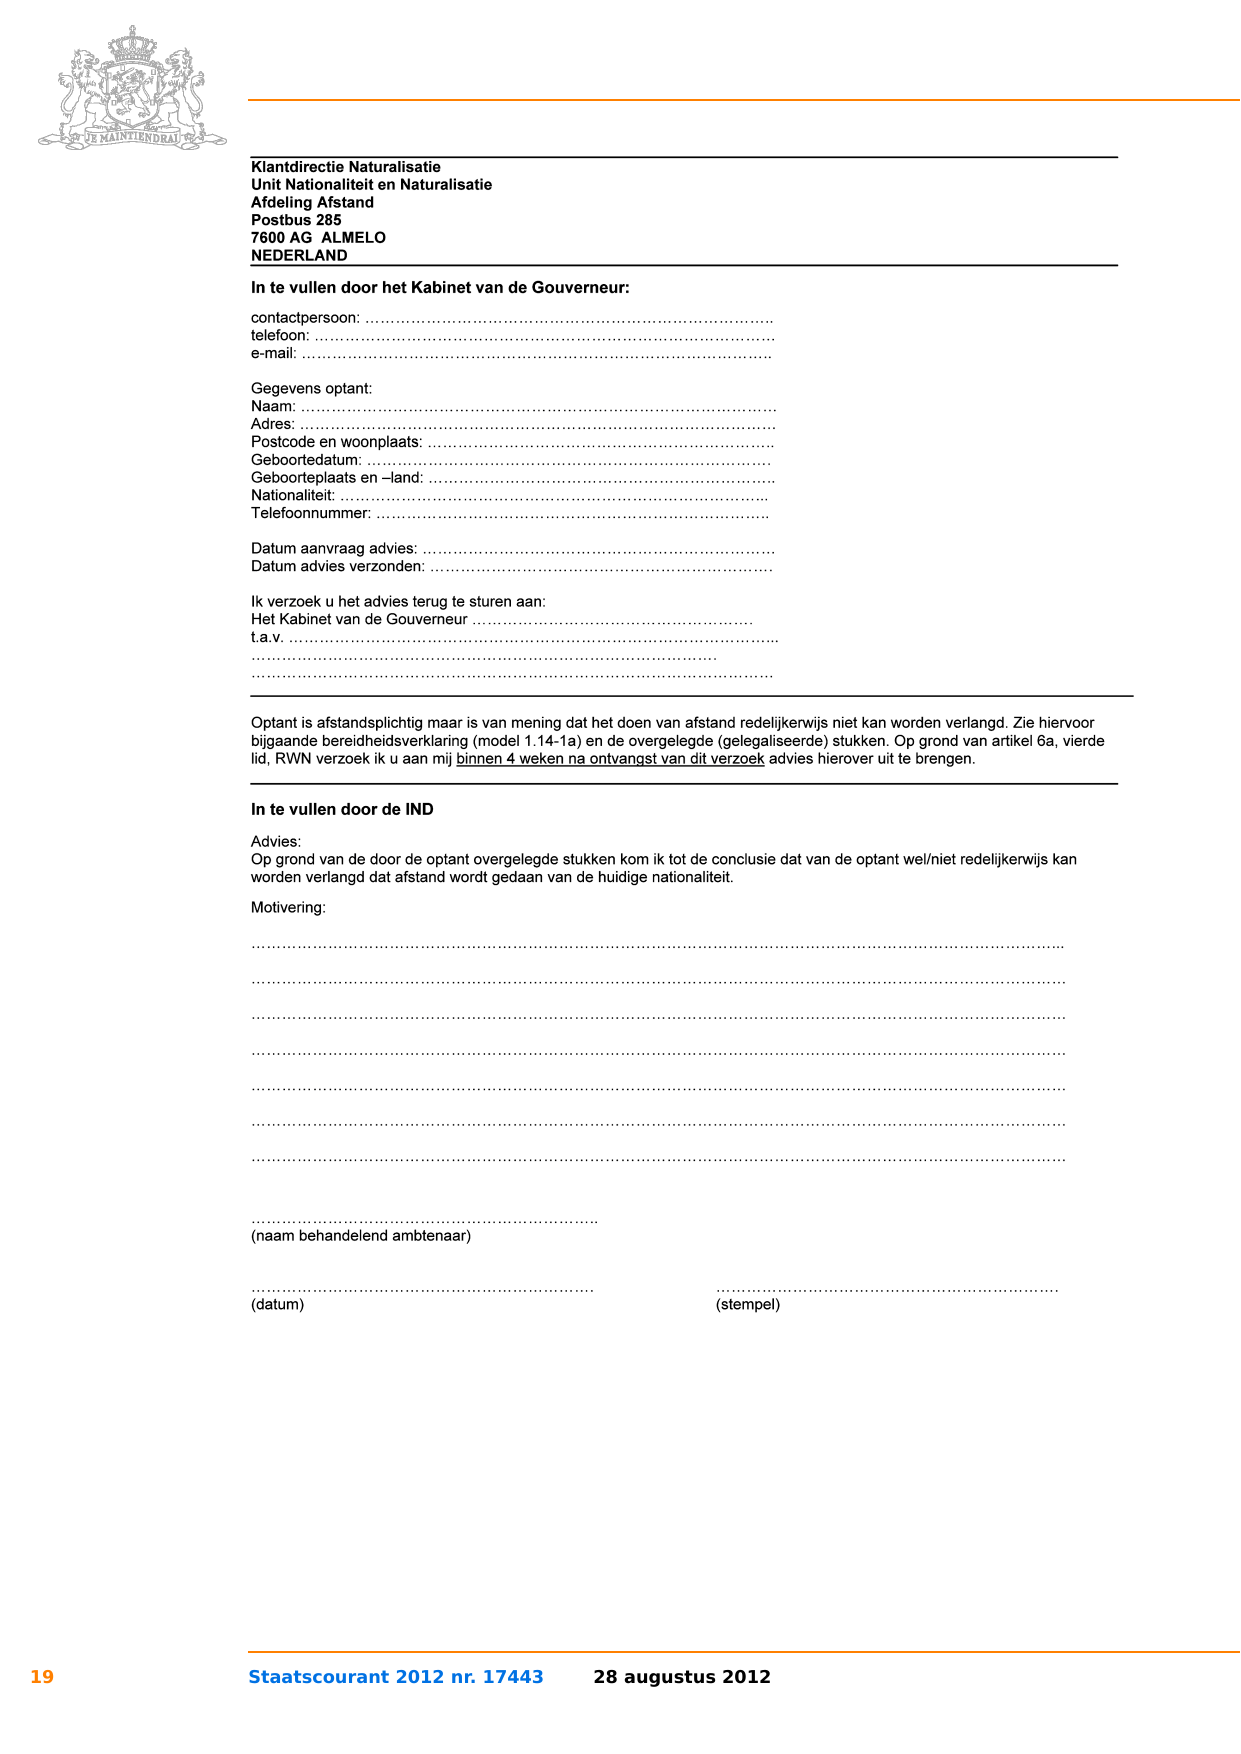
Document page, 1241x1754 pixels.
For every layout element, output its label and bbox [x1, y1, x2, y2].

picture [38, 25, 227, 150]
picture [248, 155, 1134, 1313]
